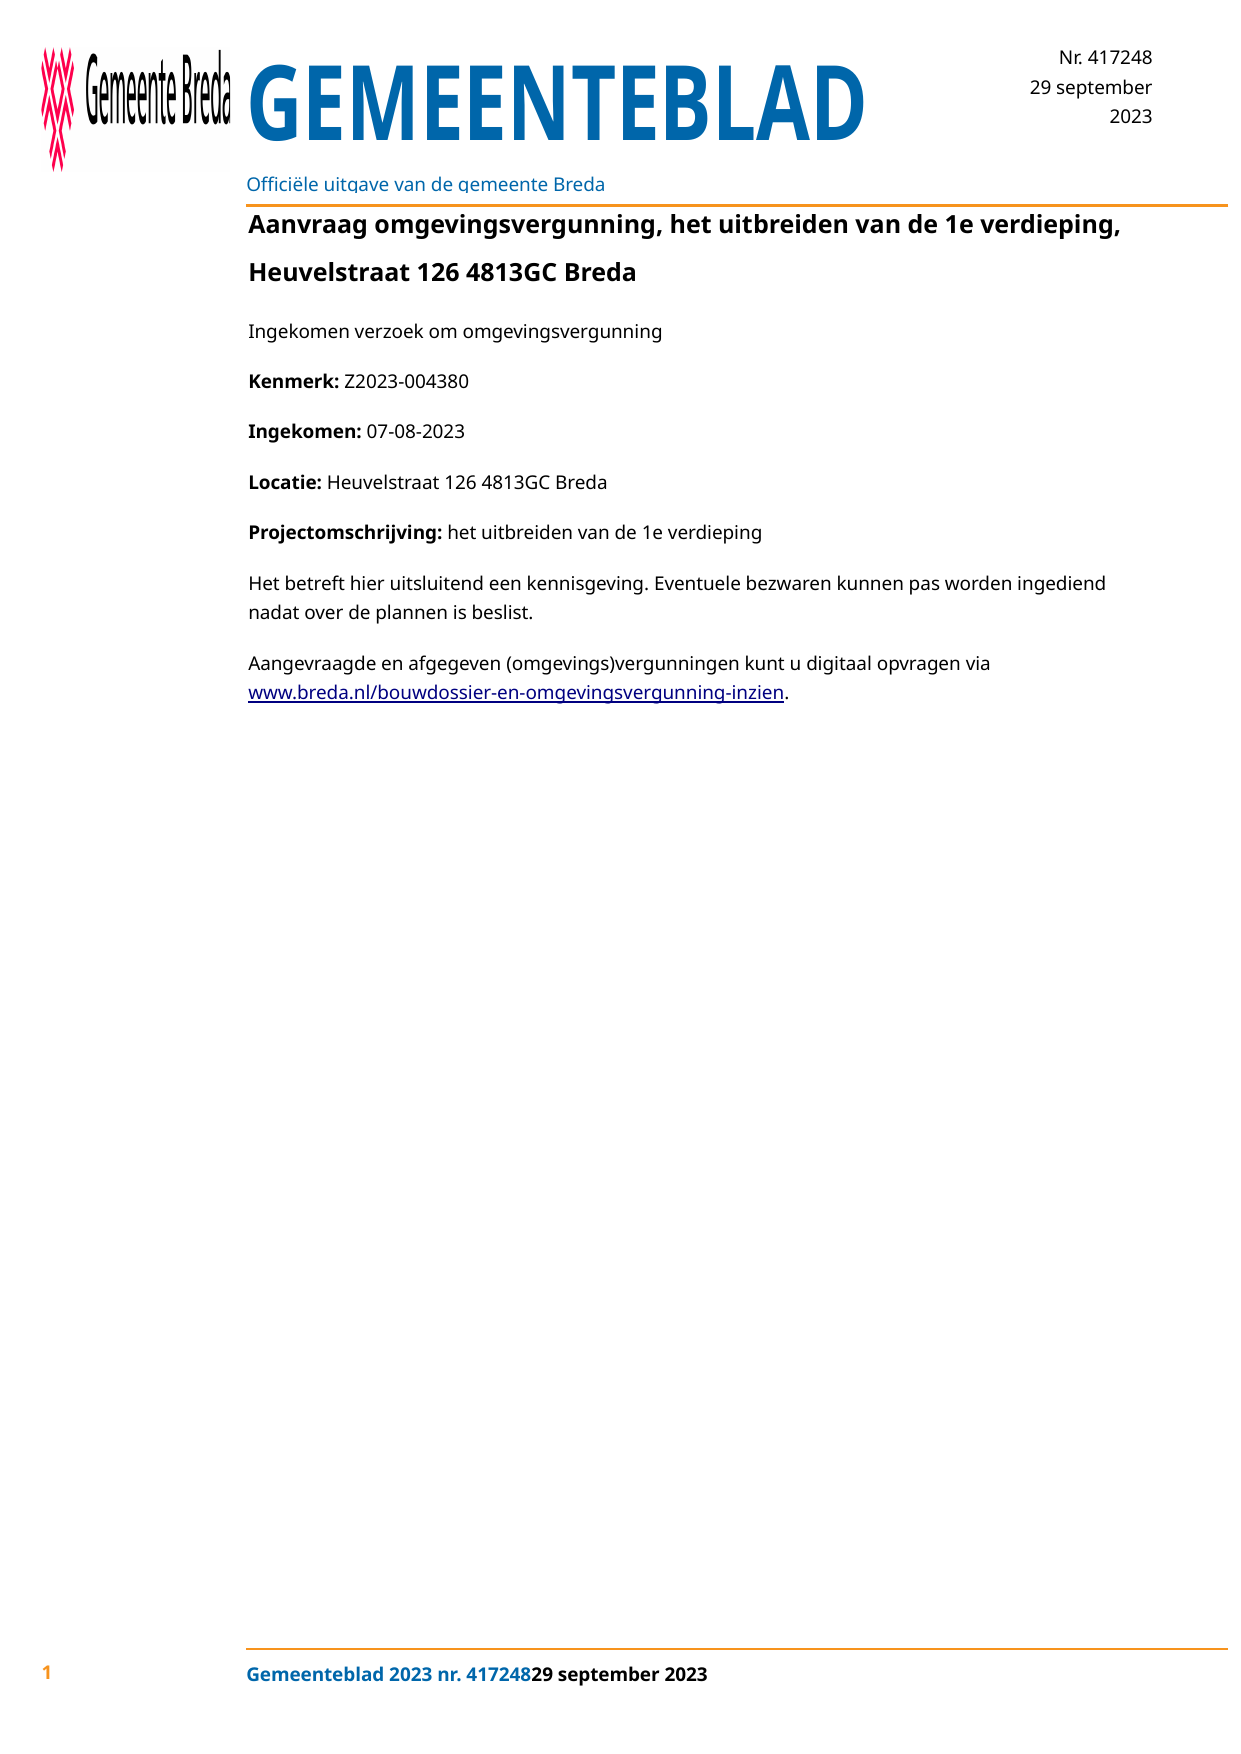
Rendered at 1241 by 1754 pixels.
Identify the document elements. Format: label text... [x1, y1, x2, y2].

text Ingekomen: 07-08-2023 [248, 419, 1152, 444]
text Het betreft hier uitsluitend een kennisgeving. Eventuele bezwaren kunnen pas worden ingediend nadat over de plannen is beslist. [248, 570, 1152, 625]
text Ingekomen verzoek om omgevingsvergunning [248, 318, 1152, 344]
picture [41, 47, 231, 172]
text Kenmerk: Z2023-004380 [248, 368, 1152, 394]
text Projectomschrijving: het uitbreiden van de 1e verdieping [248, 519, 1152, 545]
text Aangevraagde en afgegeven (omgevings)vergunningen kunt u digitaal opvragen via www.breda.nl/bouwdossier-en-omgevingsvergunning-inzien. [248, 650, 1152, 705]
text Locatie: Heuvelstraat 126 4813GC Breda [248, 469, 1152, 495]
text Aanvraag omgevingsvergunning, het uitbreiden van de 1e verdieping, Heuvelstraat 126 4813GC Breda [248, 207, 1152, 288]
